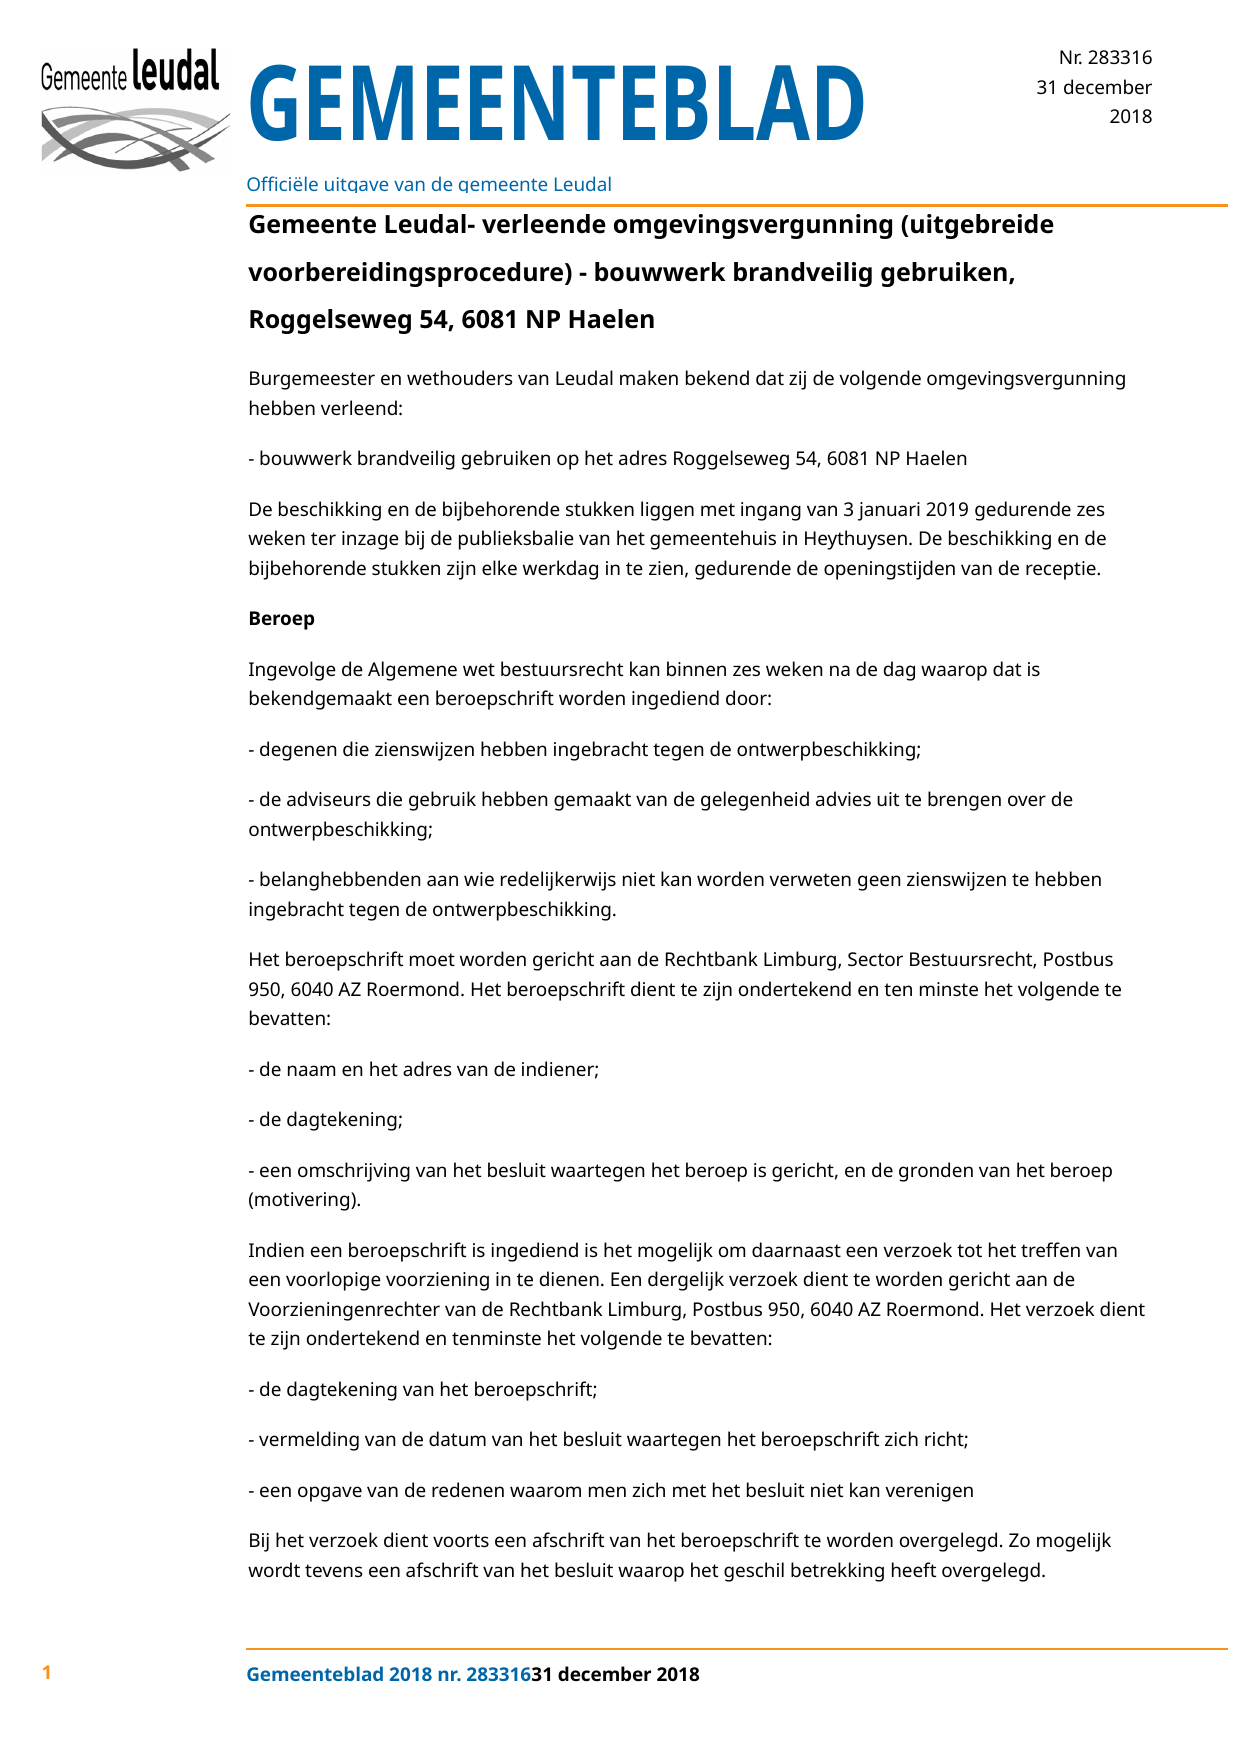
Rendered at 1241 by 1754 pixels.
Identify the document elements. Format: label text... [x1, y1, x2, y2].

text Het beroepschrift moet worden gericht aan de Rechtbank Limburg, Sector Bestuursrecht, Postbus 950, 6040 AZ Roermond. Het beroepschrift dient te zijn ondertekend en ten minste het volgende te bevatten: [248, 946, 1152, 1031]
text - de dagtekening; [248, 1106, 1152, 1132]
text Ingevolge de Algemene wet bestuursrecht kan binnen zes weken na de dag waarop dat is bekendgemaakt een beroepschrift worden ingediend door: [248, 656, 1152, 711]
text - bouwwerk brandveilig gebruiken op het adres Roggelseweg 54, 6081 NP Haelen [248, 446, 1152, 471]
text Gemeente Leudal- verleende omgevingsvergunning (uitgebreide voorbereidingsprocedure) - bouwwerk brandveilig gebruiken, Roggelseweg 54, 6081 NP Haelen [248, 207, 1152, 336]
text Burgemeester en wethouders van Leudal maken bekend dat zij de volgende omgevingsvergunning hebben verleend: [248, 366, 1152, 421]
text - de adviseurs die gebruik hebben gemaakt van de gelegenheid advies uit te brengen over de ontwerpbeschikking; [248, 786, 1152, 842]
picture [41, 47, 231, 172]
text - een omschrijving van het besluit waartegen het beroep is gericht, en de gronden van het beroep (motivering). [248, 1157, 1152, 1212]
text Indien een beroepschrift is ingediend is het mogelijk om daarnaast een verzoek tot het treffen van een voorlopige voorziening in te dienen. Een dergelijk verzoek dient te worden gericht aan de Voorzieningenrechter van de Rechtbank Limburg, Postbus 950, 6040 AZ Roermond. Het verzoek dient te zijn ondertekend en tenminste het volgende te bevatten: [248, 1237, 1152, 1351]
text - belanghebbenden aan wie redelijkerwijs niet kan worden verweten geen zienswijzen te hebben ingebracht tegen de ontwerpbeschikking. [248, 866, 1152, 922]
text - een opgave van de redenen waarom men zich met het besluit niet kan verenigen [248, 1477, 1152, 1502]
text - de dagtekening van het beroepschrift; [248, 1376, 1152, 1402]
text - degenen die zienswijzen hebben ingebracht tegen de ontwerpbeschikking; [248, 736, 1152, 762]
text Bij het verzoek dient voorts een afschrift van het beroepschrift te worden overgelegd. Zo mogelijk wordt tevens een afschrift van het besluit waarop het geschil betrekking heeft overgelegd. [248, 1527, 1152, 1582]
text - vermelding van de datum van het besluit waartegen het beroepschrift zich richt; [248, 1426, 1152, 1452]
text De beschikking en de bijbehorende stukken liggen met ingang van 3 januari 2019 gedurende zes weken ter inzage bij de publieksbalie van het gemeentehuis in Heythuysen. De beschikking en de bijbehorende stukken zijn elke werkdag in te zien, gedurende de openingstijden van de receptie. [248, 496, 1152, 581]
text - de naam en het adres van de indiener; [248, 1056, 1152, 1082]
text Beroep [248, 606, 1152, 631]
